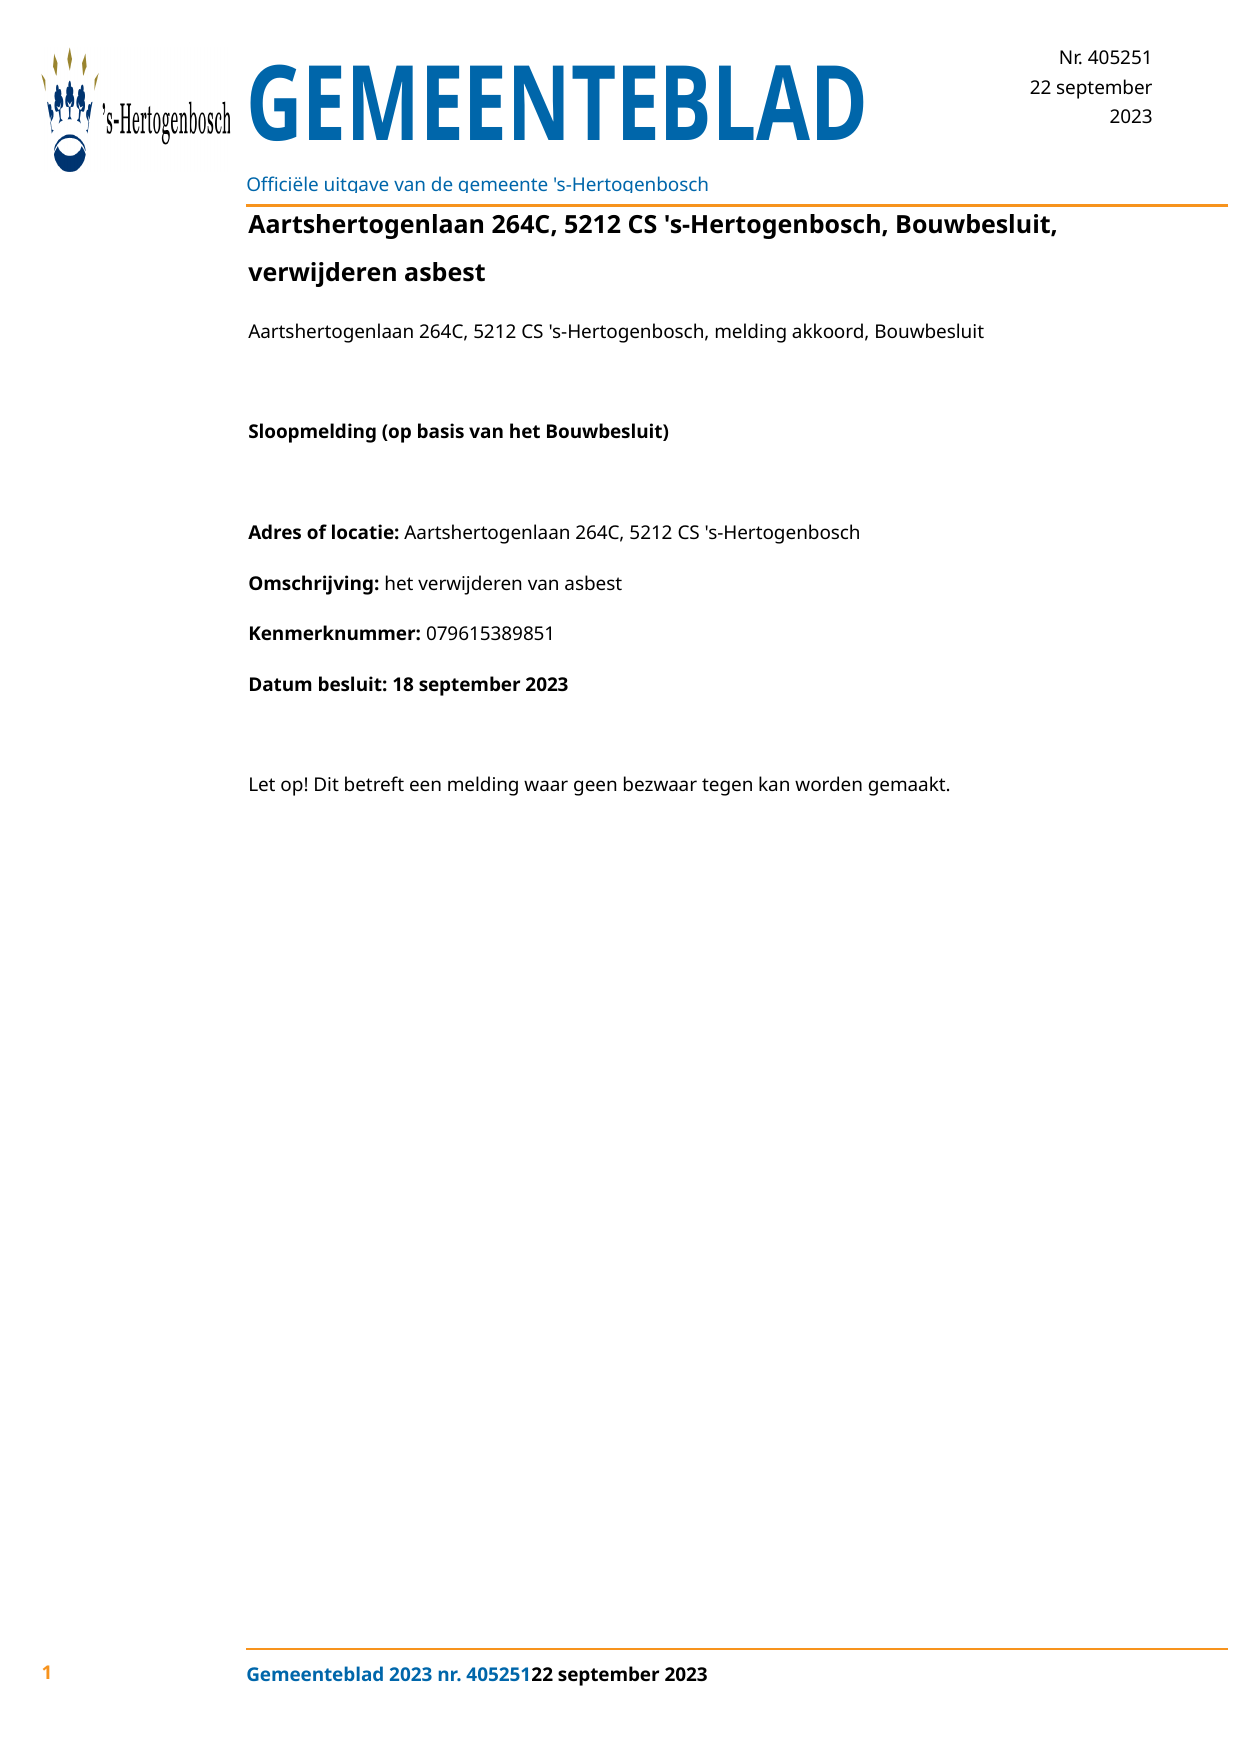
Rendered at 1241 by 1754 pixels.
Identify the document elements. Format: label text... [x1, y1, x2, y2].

text Kenmerknummer: 079615389851 [248, 620, 1152, 646]
text Sloopmelding (op basis van het Bouwbesluit) [248, 419, 1152, 444]
text Aartshertogenlaan 264C, 5212 CS 's-Hertogenbosch, Bouwbesluit, verwijderen asbest [248, 207, 1152, 288]
text Aartshertogenlaan 264C, 5212 CS 's-Hertogenbosch, melding akkoord, Bouwbesluit [248, 318, 1152, 344]
text Adres of locatie: Aartshertogenlaan 264C, 5212 CS 's-Hertogenbosch [248, 519, 1152, 545]
text Let op! Dit betreft een melding waar geen bezwaar tegen kan worden gemaakt. [248, 772, 1152, 797]
text Omschrijving: het verwijderen van asbest [248, 570, 1152, 596]
picture [41, 47, 231, 172]
text Datum besluit: 18 september 2023 [248, 671, 1152, 697]
